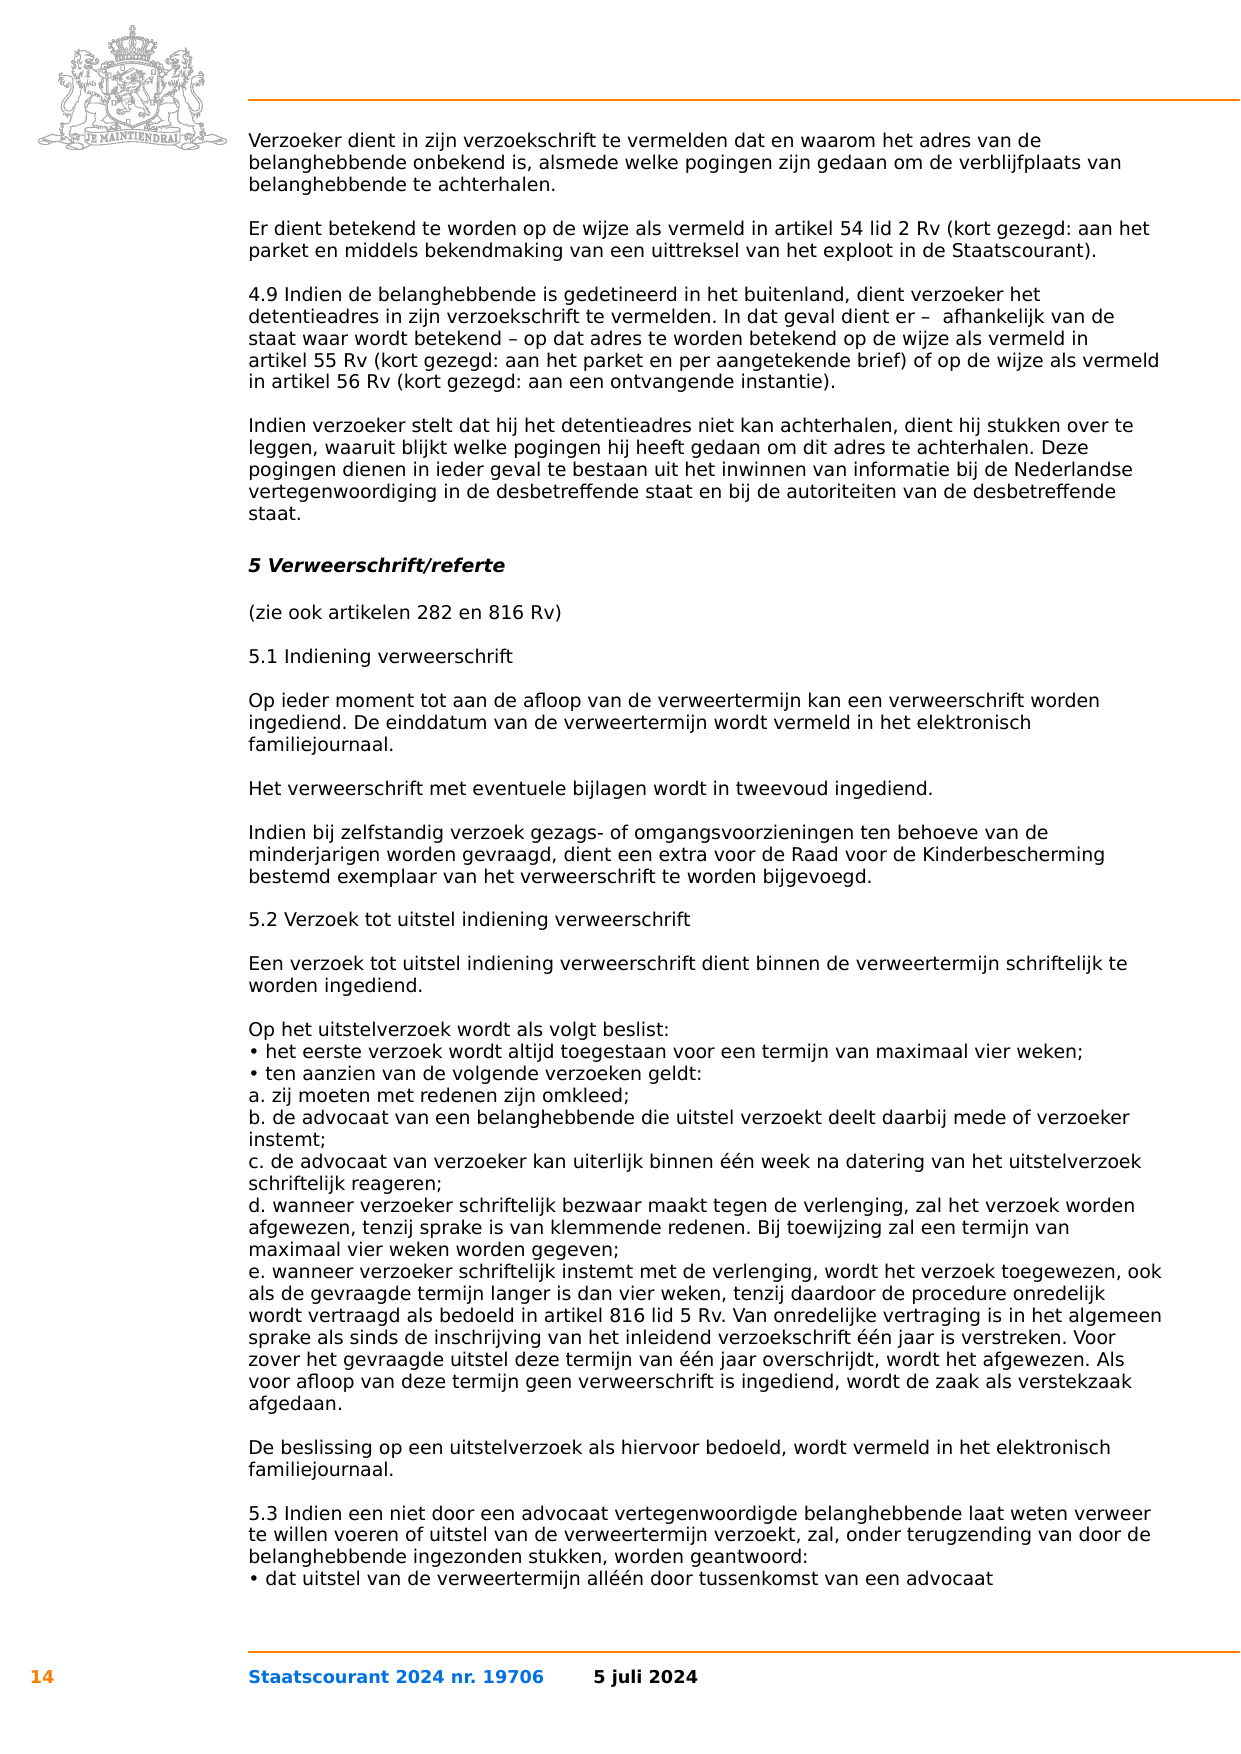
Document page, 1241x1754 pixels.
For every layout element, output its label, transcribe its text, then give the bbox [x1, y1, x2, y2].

text 5.1 Indiening verweerschrift [248, 646, 1163, 668]
text Op het uitstelverzoek wordt als volgt beslist: [248, 1019, 1163, 1041]
text Het verweerschrift met eventuele bijlagen wordt in tweevoud ingediend. [248, 778, 1163, 800]
text Indien verzoeker stelt dat hij het detentieadres niet kan achterhalen, dient hij stukken over te leggen, waaruit blijkt welke pogingen hij heeft gedaan om dit adres te achterhalen. Deze pogingen dienen in ieder geval te bestaan uit het inwinnen van informatie bij de Nederlandse vertegenwoordiging in de desbetreffende staat en bij de autoriteiten van de desbetreffende staat. [248, 415, 1163, 525]
text (zie ook artikelen 282 en 816 Rv) [248, 602, 1163, 624]
picture [38, 25, 227, 150]
text a. zij moeten met redenen zijn omkleed; [248, 1085, 1163, 1107]
text • dat uitstel van de verweertermijn alléén door tussenkomst van een advocaat [248, 1568, 1163, 1590]
subtitle 5 Verweerschrift/referte [248, 555, 1163, 577]
text 5.2 Verzoek tot uitstel indiening verweerschrift [248, 909, 1163, 931]
text d. wanneer verzoeker schriftelijk bezwaar maakt tegen de verlenging, zal het verzoek worden afgewezen, tenzij sprake is van klemmende redenen. Bij toewijzing zal een termijn van maximaal vier weken worden gegeven; [248, 1195, 1163, 1261]
text Een verzoek tot uitstel indiening verweerschrift dient binnen de verweertermijn schriftelijk te worden ingediend. [248, 953, 1163, 997]
text Indien bij zelfstandig verzoek gezags- of omgangsvoorzieningen ten behoeve van de minderjarigen worden gevraagd, dient een extra voor de Raad voor de Kinderbescherming bestemd exemplaar van het verweerschrift te worden bijgevoegd. [248, 822, 1163, 887]
text • het eerste verzoek wordt altijd toegestaan voor een termijn van maximaal vier weken; [248, 1041, 1163, 1063]
text 4.9 Indien de belanghebbende is gedetineerd in het buitenland, dient verzoeker het detentieadres in zijn verzoekschrift te vermelden. In dat geval dient er – afhankelijk van de staat waar wordt betekend – op dat adres te worden betekend op de wijze als vermeld in artikel 55 Rv (kort gezegd: aan het parket en per aangetekende brief) of op de wijze als vermeld in artikel 56 Rv (kort gezegd: aan een ontvangende instantie). [248, 283, 1163, 393]
text De beslissing op een uitstelverzoek als hiervoor bedoeld, wordt vermeld in het elektronisch familiejournaal. [248, 1437, 1163, 1481]
text c. de advocaat van verzoeker kan uiterlijk binnen één week na datering van het uitstelverzoek schriftelijk reageren; [248, 1151, 1163, 1195]
text Op ieder moment tot aan de afloop van de verweertermijn kan een verweerschrift worden ingediend. De einddatum van de verweertermijn wordt vermeld in het elektronisch familiejournaal. [248, 690, 1163, 756]
text Er dient betekend te worden op de wijze als vermeld in artikel 54 lid 2 Rv (kort gezegd: aan het parket en middels bekendmaking van een uittreksel van het exploot in de Staatscourant). [248, 218, 1163, 262]
text e. wanneer verzoeker schriftelijk instemt met de verlenging, wordt het verzoek toegewezen, ook als de gevraagde termijn langer is dan vier weken, tenzij daardoor de procedure onredelijk wordt vertraagd als bedoeld in artikel 816 lid 5 Rv. Van onredelijke vertraging is in het algemeen sprake als sinds de inschrijving van het inleidend verzoekschrift één jaar is verstreken. Voor zover het gevraagde uitstel deze termijn van één jaar overschrijdt, wordt het afgewezen. Als voor afloop van deze termijn geen verweerschrift is ingediend, wordt de zaak als verstekzaak afgedaan. [248, 1261, 1163, 1415]
text Verzoeker dient in zijn verzoekschrift te vermelden dat en waarom het adres van de belanghebbende onbekend is, alsmede welke pogingen zijn gedaan om de verblijfplaats van belanghebbende te achterhalen. [248, 130, 1163, 196]
text b. de advocaat van een belanghebbende die uitstel verzoekt deelt daarbij mede of verzoeker instemt; [248, 1107, 1163, 1151]
text • ten aanzien van de volgende verzoeken geldt: [248, 1063, 1163, 1085]
text 5.3 Indien een niet door een advocaat vertegenwoordigde belanghebbende laat weten verweer te willen voeren of uitstel van de verweertermijn verzoekt, zal, onder terugzending van door de belanghebbende ingezonden stukken, worden geantwoord: [248, 1502, 1163, 1568]
